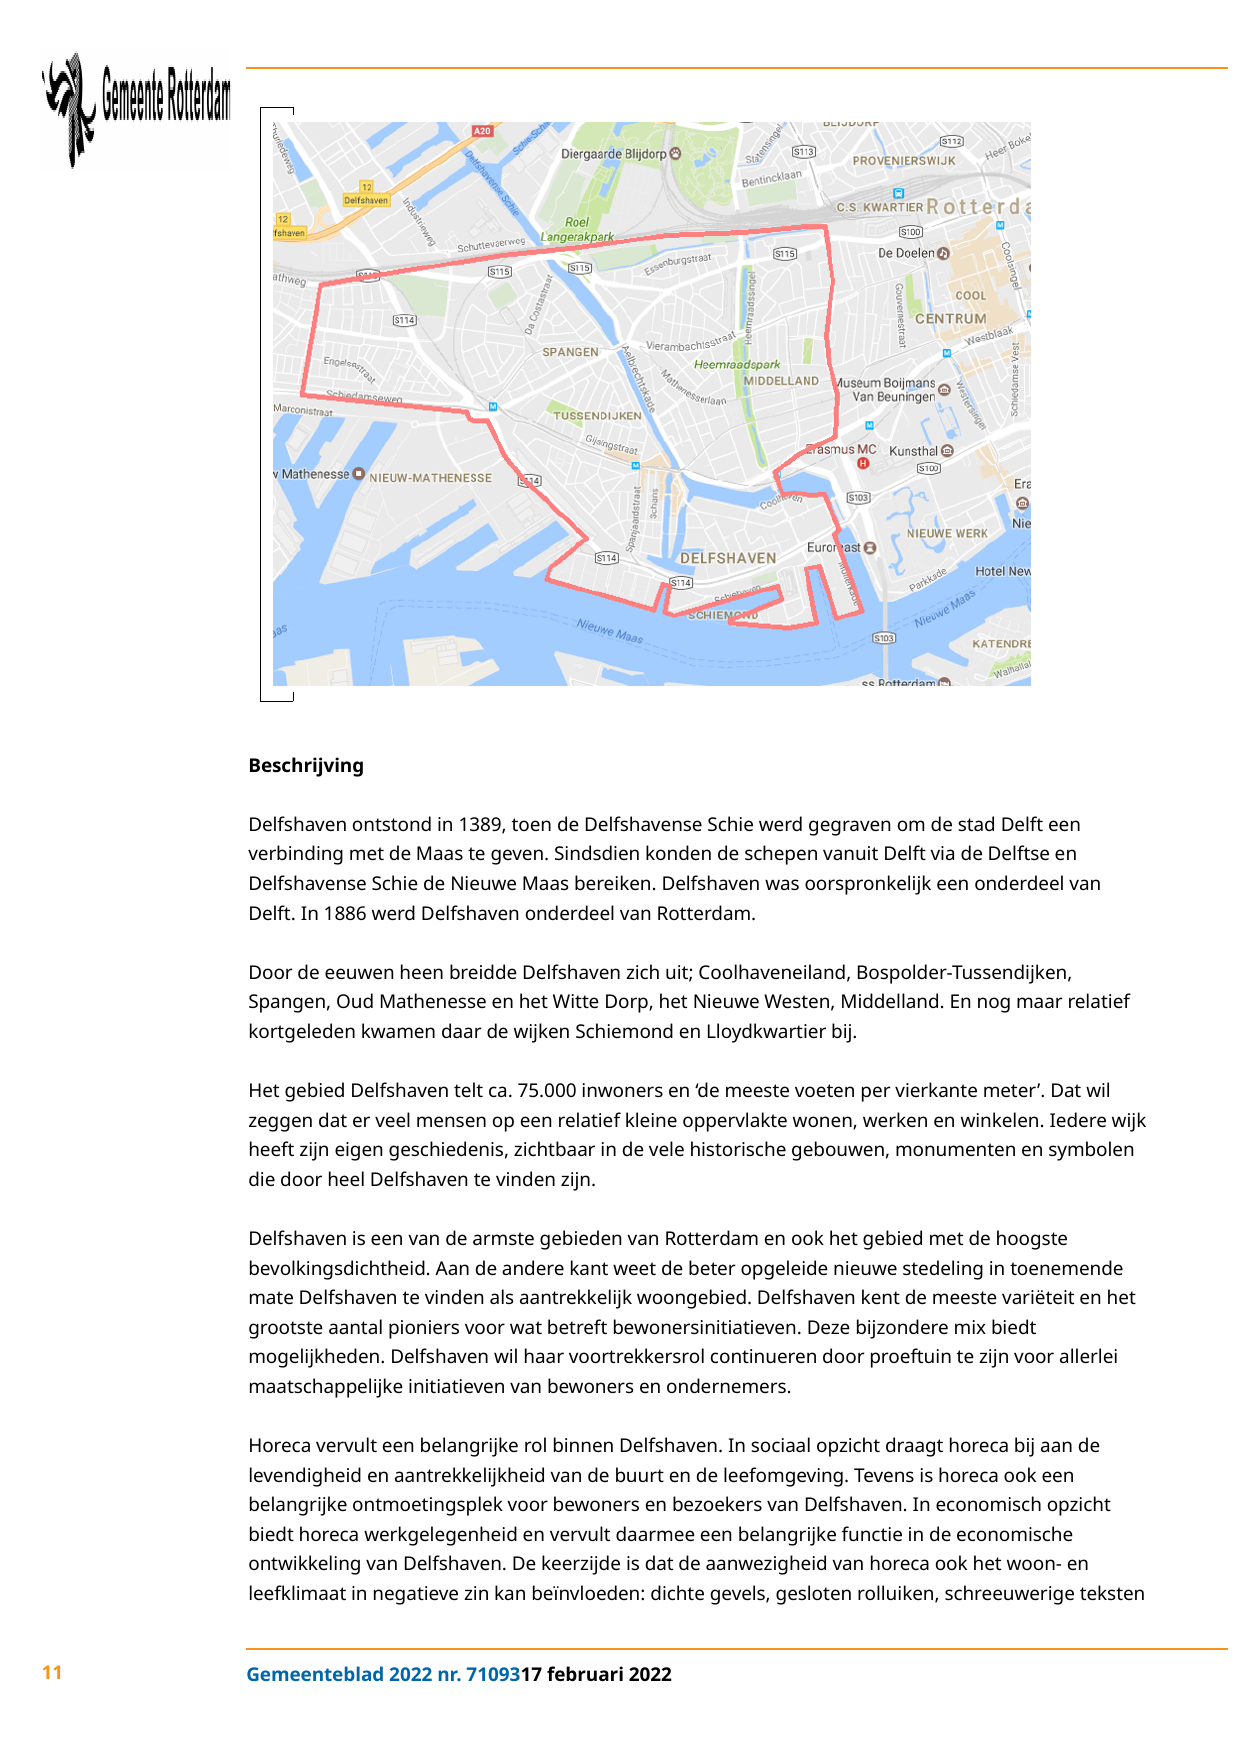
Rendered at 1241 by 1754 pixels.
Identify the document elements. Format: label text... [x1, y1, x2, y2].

text Het gebied Delfshaven telt ca. 75.000 inwoners en ‘de meeste voeten per vierkante meter’. Dat wil zeggen dat er veel mensen op een relatief kleine oppervlakte wonen, werken en winkelen. Iedere wijk heeft zijn eigen geschiedenis, zichtbaar in de vele historische gebouwen, monumenten en symbolen die door heel Delfshaven te vinden zijn. [248, 1077, 1152, 1192]
picture [41, 47, 231, 172]
text Horeca vervult een belangrijke rol binnen Delfshaven. In sociaal opzicht draagt horeca bij aan de levendigheid en aantrekkelijkheid van de buurt en de leefomgeving. Tevens is horeca ook een belangrijke ontmoetingsplek voor bewoners en bezoekers van Delfshaven. In economisch opzicht biedt horeca werkgelegenheid en vervult daarmee een belangrijke functie in de economische ontwikkeling van Delfshaven. De keerzijde is dat de aanwezigheid van horeca ook het woon- en leefklimaat in negatieve zin kan beïnvloeden: dichte gevels, gesloten rolluiken, schreeuwerige teksten [248, 1432, 1152, 1606]
text Door de eeuwen heen breidde Delfshaven zich uit; Coolhaveneiland, Bospolder-Tussendijken, Spangen, Oud Mathenesse en het Witte Dorp, het Nieuwe Westen, Middelland. En nog maar relatief kortgeleden kwamen daar de wijken Schiemond en Lloydkwartier bij. [248, 959, 1152, 1044]
text Delfshaven ontstond in 1389, toen de Delfshavense Schie werd gegraven om de stad Delft een verbinding met de Maas te geven. Sindsdien konden de schepen vanuit Delft via de Delftse en Delfshavense Schie de Nieuwe Maas bereiken. Delfshaven was oorspronkelijk een onderdeel van Delft. In 1886 werd Delfshaven onderdeel van Rotterdam. [248, 811, 1152, 926]
text Delfshaven is een van de armste gebieden van Rotterdam en ook het gebied met de hoogste bevolkingsdichtheid. Aan de andere kant weet de beter opgeleide nieuwe stedeling in toenemende mate Delfshaven te vinden als aantrekkelijk woongebied. Delfshaven kent de meeste variëteit en het grootste aantal pioniers voor wat betreft bewonersinitiatieven. Deze bijzondere mix biedt mogelijkheden. Delfshaven wil haar voortrekkersrol continueren door proeftuin te zijn voor allerlei maatschappelijke initiatieven van bewoners en ondernemers. [248, 1225, 1152, 1399]
picture [268, 115, 1037, 692]
text Beschrijving [248, 752, 1152, 778]
